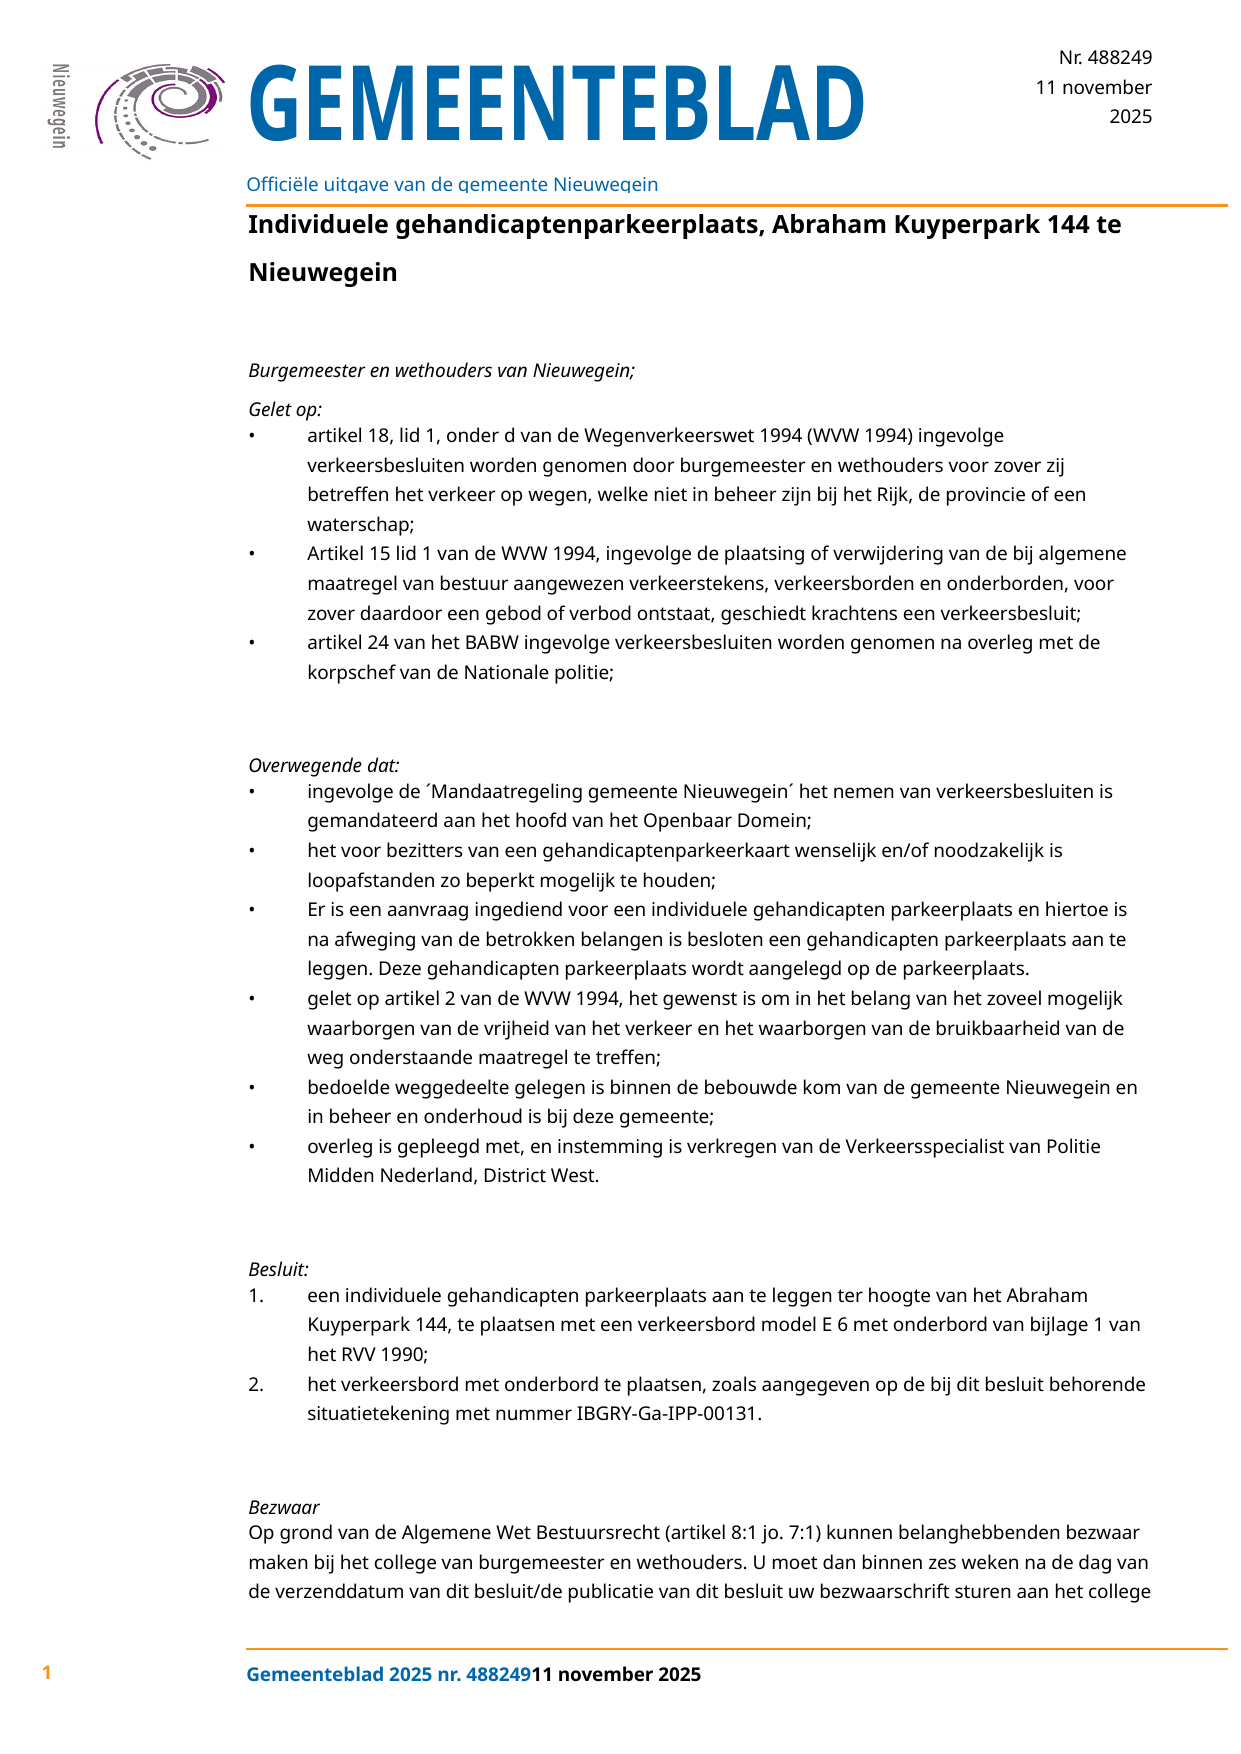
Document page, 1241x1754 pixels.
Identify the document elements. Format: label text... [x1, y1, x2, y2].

text Burgemeester en wethouders van Nieuwegein; [248, 357, 1152, 383]
text Individuele gehandicaptenparkeerplaats, Abraham Kuyperpark 144 te Nieuwegein [248, 207, 1152, 288]
list artikel 18, lid 1, onder d van de Wegenverkeerswet 1994 (WVW 1994) ingevolge verkeersbesluiten worden genomen door burgemeester en wethouders voor zover zij betreffen het verkeer op wegen, welke niet in beheer zijn bij het Rijk, de provincie of een waterschap; [248, 422, 1152, 537]
list gelet op artikel 2 van de WVW 1994, het gewenst is om in het belang van het zoveel mogelijk waarborgen van de vrijheid van het verkeer en het waarborgen van de bruikbaarheid van de weg onderstaande maatregel te treffen; [248, 985, 1152, 1070]
list artikel 24 van het BABW ingevolge verkeersbesluiten worden genomen na overleg met de korpschef van de Nationale politie; [248, 629, 1152, 684]
list ingevolge de ´Mandaatregeling gemeente Nieuwegein´ het nemen van verkeersbesluiten is gemandateerd aan het hoofd van het Openbaar Domein; [248, 778, 1152, 833]
text Gelet op: [248, 396, 1152, 422]
text Op grond van de Algemene Wet Bestuursrecht (artikel 8:1 jo. 7:1) kunnen belanghebbenden bezwaar maken bij het college van burgemeester en wethouders. U moet dan binnen zes weken na de dag van de verzenddatum van dit besluit/de publicatie van dit besluit uw bezwaarschrift sturen aan het college [248, 1519, 1152, 1604]
list overleg is gepleegd met, en instemming is verkregen van de Verkeersspecialist van Politie Midden Nederland, District West. [248, 1133, 1152, 1188]
list bedoelde weggedeelte gelegen is binnen de bebouwde kom van de gemeente Nieuwegein en in beheer en onderhoud is bij deze gemeente; [248, 1074, 1152, 1129]
picture [41, 47, 231, 172]
list Artikel 15 lid 1 van de WVW 1994, ingevolge de plaatsing of verwijdering van de bij algemene maatregel van bestuur aangewezen verkeerstekens, verkeersborden en onderborden, voor zover daardoor een gebod of verbod ontstaat, geschiedt krachtens een verkeersbesluit; [248, 541, 1152, 625]
list Er is een aanvraag ingediend voor een individuele gehandicapten parkeerplaats en hiertoe is na afweging van de betrokken belangen is besloten een gehandicapten parkeerplaats aan te leggen. Deze gehandicapten parkeerplaats wordt aangelegd op de parkeerplaats. [248, 896, 1152, 981]
text Besluit: [248, 1256, 1152, 1282]
list het voor bezitters van een gehandicaptenparkeerkaart wenselijk en/of noodzakelijk is loopafstanden zo beperkt mogelijk te houden; [248, 837, 1152, 893]
list het verkeersbord met onderbord te plaatsen, zoals aangegeven op de bij dit besluit behorende situatietekening met nummer IBGRY-Ga-IPP-00131. [248, 1371, 1152, 1426]
list een individuele gehandicapten parkeerplaats aan te leggen ter hoogte van het Abraham Kuyperpark 144, te plaatsen met een verkeersbord model E 6 met onderbord van bijlage 1 van het RVV 1990; [248, 1282, 1152, 1367]
text Overwegende dat: [248, 752, 1152, 778]
text Bezwaar [248, 1494, 1152, 1519]
